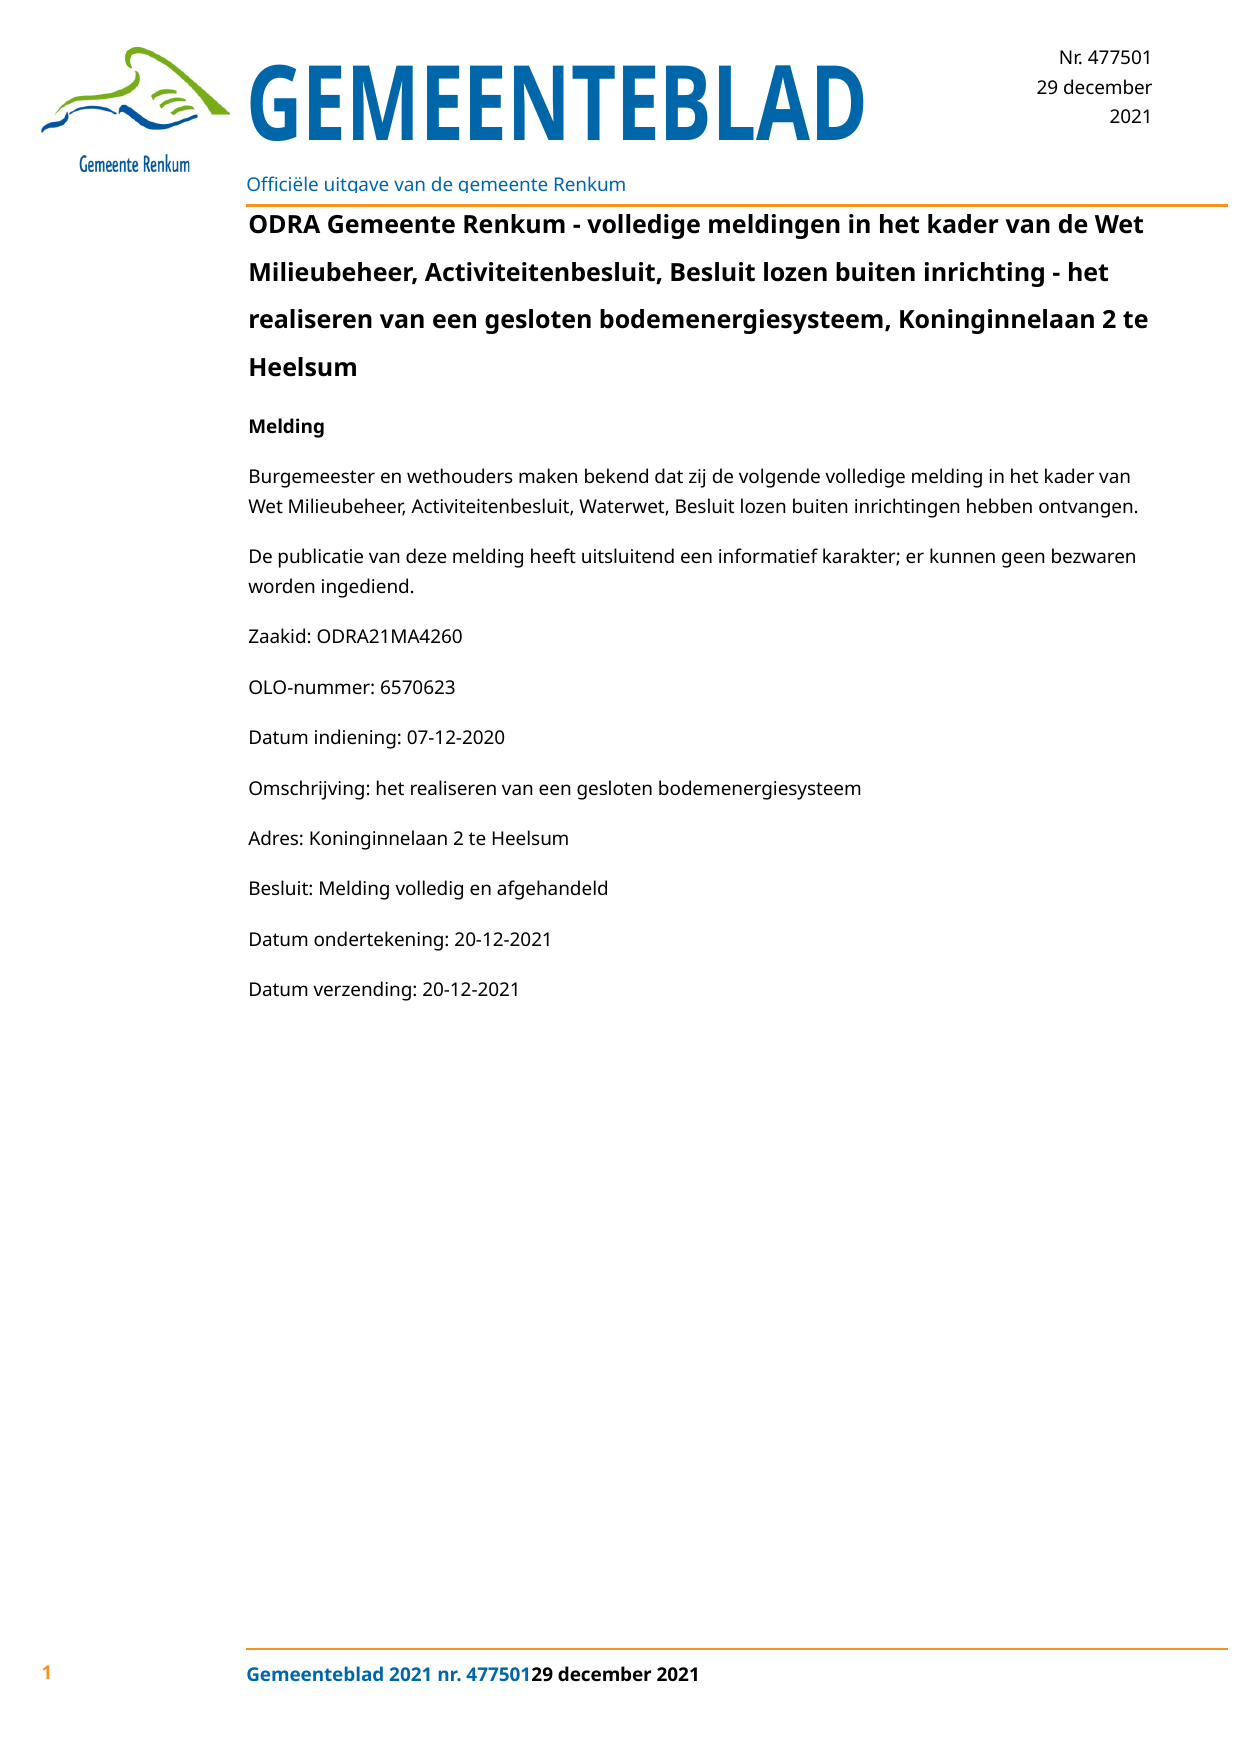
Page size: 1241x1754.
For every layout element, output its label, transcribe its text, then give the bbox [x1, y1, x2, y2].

text Datum verzending: 20-12-2021 [248, 976, 1152, 1002]
text Besluit: Melding volledig en afgehandeld [248, 876, 1152, 901]
picture [41, 47, 231, 172]
text Melding [248, 413, 1152, 439]
text Datum ondertekening: 20-12-2021 [248, 926, 1152, 952]
text Datum indiening: 07-12-2020 [248, 724, 1152, 750]
text Adres: Koninginnelaan 2 te Heelsum [248, 825, 1152, 851]
text OLO-nummer: 6570623 [248, 674, 1152, 700]
text ODRA Gemeente Renkum - volledige meldingen in het kader van de Wet Milieubeheer, Activiteitenbesluit, Besluit lozen buiten inrichting - het realiseren van een gesloten bodemenergiesysteem, Koninginnelaan 2 te Heelsum [248, 207, 1152, 384]
text Zaakid: ODRA21MA4260 [248, 623, 1152, 649]
text De publicatie van deze melding heeft uitsluitend een informatief karakter; er kunnen geen bezwaren worden ingediend. [248, 543, 1152, 599]
text Omschrijving: het realiseren van een gesloten bodemenergiesysteem [248, 775, 1152, 801]
text Burgemeester en wethouders maken bekend dat zij de volgende volledige melding in het kader van Wet Milieubeheer, Activiteitenbesluit, Waterwet, Besluit lozen buiten inrichtingen hebben ontvangen. [248, 463, 1152, 519]
